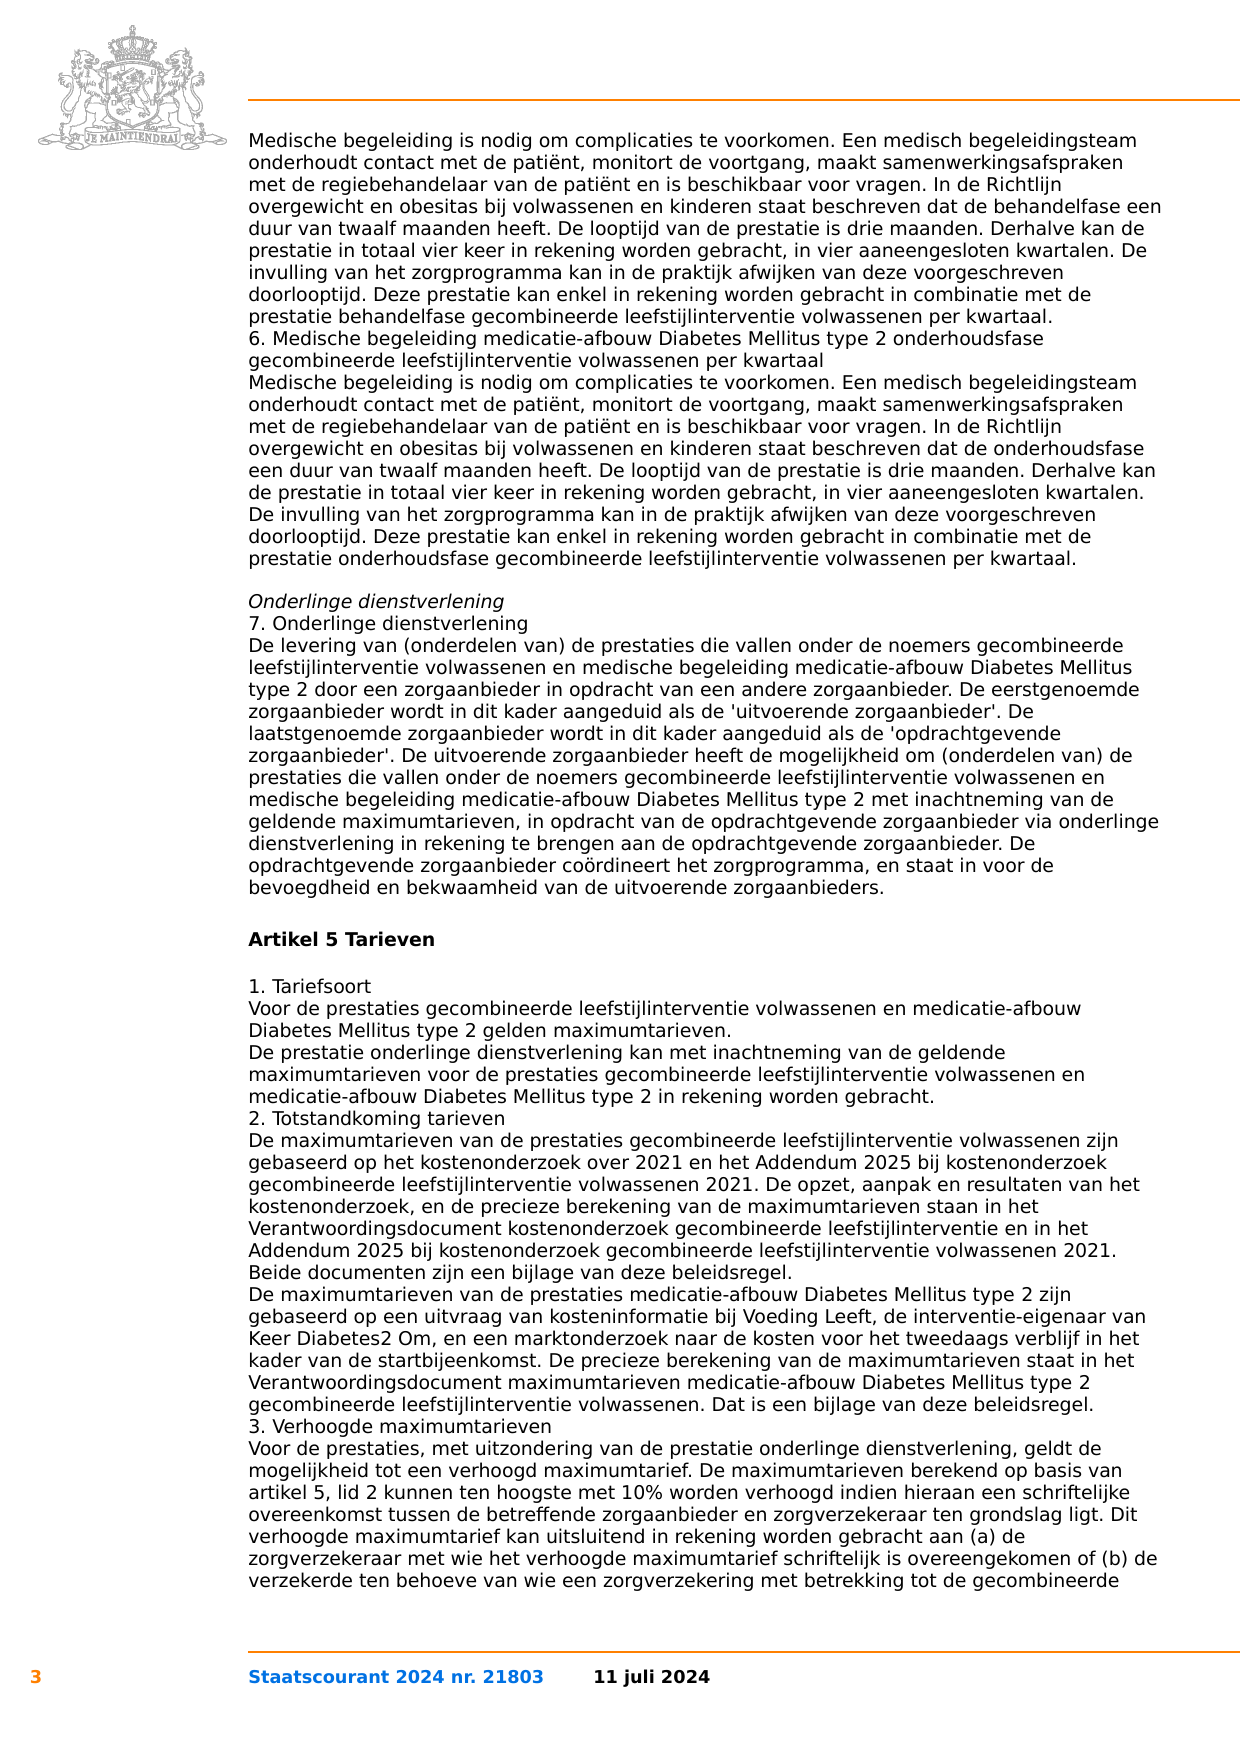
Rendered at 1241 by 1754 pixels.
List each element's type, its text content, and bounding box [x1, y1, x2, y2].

text 1. Tariefsoort [248, 976, 1163, 998]
text 6. Medische begeleiding medicatie-afbouw Diabetes Mellitus type 2 onderhoudsfase gecombineerde leefstijlinterventie volwassenen per kwartaal [248, 328, 1163, 372]
picture [38, 25, 227, 150]
text Medische begeleiding is nodig om complicaties te voorkomen. Een medisch begeleidingsteam onderhoudt contact met de patiënt, monitort de voortgang, maakt samenwerkingsafspraken met de regiebehandelaar van de patiënt en is beschikbaar voor vragen. In de Richtlijn overgewicht en obesitas bij volwassenen en kinderen staat beschreven dat de onderhoudsfase een duur van twaalf maanden heeft. De looptijd van de prestatie is drie maanden. Derhalve kan de prestatie in totaal vier keer in rekening worden gebracht, in vier aaneengesloten kwartalen. De invulling van het zorgprogramma kan in de praktijk afwijken van deze voorgeschreven doorlooptijd. Deze prestatie kan enkel in rekening worden gebracht in combinatie met de prestatie onderhoudsfase gecombineerde leefstijlinterventie volwassenen per kwartaal. [248, 372, 1163, 569]
text 2. Totstandkoming tarieven [248, 1108, 1163, 1130]
text 7. Onderlinge dienstverlening [248, 613, 1163, 635]
text De maximumtarieven van de prestaties medicatie-afbouw Diabetes Mellitus type 2 zijn gebaseerd op een uitvraag van kosteninformatie bij Voeding Leeft, de interventie-eigenaar van Keer Diabetes2 Om, en een marktonderzoek naar de kosten voor het tweedaags verblijf in het kader van de startbijeenkomst. De precieze berekening van de maximumtarieven staat in het Verantwoordingsdocument maximumtarieven medicatie-afbouw Diabetes Mellitus type 2 gecombineerde leefstijlinterventie volwassenen. Dat is een bijlage van deze beleidsregel. [248, 1284, 1163, 1416]
text Voor de prestaties, met uitzondering van de prestatie onderlinge dienstverlening, geldt de mogelijkheid tot een verhoogd maximumtarief. De maximumtarieven berekend op basis van artikel 5, lid 2 kunnen ten hoogste met 10% worden verhoogd indien hieraan een schriftelijke overeenkomst tussen de betreffende zorgaanbieder en zorgverzekeraar ten grondslag ligt. Dit verhoogde maximumtarief kan uitsluitend in rekening worden gebracht aan (a) de zorgverzekeraar met wie het verhoogde maximumtarief schriftelijk is overeengekomen of (b) de verzekerde ten behoeve van wie een zorgverzekering met betrekking tot de gecombineerde [248, 1438, 1163, 1591]
text De maximumtarieven van de prestaties gecombineerde leefstijlinterventie volwassenen zijn gebaseerd op het kostenonderzoek over 2021 en het Addendum 2025 bij kostenonderzoek gecombineerde leefstijlinterventie volwassenen 2021. De opzet, aanpak en resultaten van het kostenonderzoek, en de precieze berekening van de maximumtarieven staan in het Verantwoordingsdocument kostenonderzoek gecombineerde leefstijlinterventie en in het Addendum 2025 bij kostenonderzoek gecombineerde leefstijlinterventie volwassenen 2021. Beide documenten zijn een bijlage van deze beleidsregel. [248, 1130, 1163, 1284]
subtitle Artikel 5 Tarieven [248, 929, 1163, 951]
text Voor de prestaties gecombineerde leefstijlinterventie volwassenen en medicatie-afbouw Diabetes Mellitus type 2 gelden maximumtarieven. [248, 998, 1163, 1042]
text De levering van (onderdelen van) de prestaties die vallen onder de noemers gecombineerde leefstijlinterventie volwassenen en medische begeleiding medicatie-afbouw Diabetes Mellitus type 2 door een zorgaanbieder in opdracht van een andere zorgaanbieder. De eerstgenoemde zorgaanbieder wordt in dit kader aangeduid als de 'uitvoerende zorgaanbieder'. De laatstgenoemde zorgaanbieder wordt in dit kader aangeduid als de 'opdrachtgevende zorgaanbieder'. De uitvoerende zorgaanbieder heeft de mogelijkheid om (onderdelen van) de prestaties die vallen onder de noemers gecombineerde leefstijlinterventie volwassenen en medische begeleiding medicatie-afbouw Diabetes Mellitus type 2 met inachtneming van de geldende maximumtarieven, in opdracht van de opdrachtgevende zorgaanbieder via onderlinge dienstverlening in rekening te brengen aan de opdrachtgevende zorgaanbieder. De opdrachtgevende zorgaanbieder coördineert het zorgprogramma, en staat in voor de bevoegdheid en bekwaamheid van de uitvoerende zorgaanbieders. [248, 635, 1163, 899]
text Medische begeleiding is nodig om complicaties te voorkomen. Een medisch begeleidingsteam onderhoudt contact met de patiënt, monitort de voortgang, maakt samenwerkingsafspraken met de regiebehandelaar van de patiënt en is beschikbaar voor vragen. In de Richtlijn overgewicht en obesitas bij volwassenen en kinderen staat beschreven dat de behandelfase een duur van twaalf maanden heeft. De looptijd van de prestatie is drie maanden. Derhalve kan de prestatie in totaal vier keer in rekening worden gebracht, in vier aaneengesloten kwartalen. De invulling van het zorgprogramma kan in de praktijk afwijken van deze voorgeschreven doorlooptijd. Deze prestatie kan enkel in rekening worden gebracht in combinatie met de prestatie behandelfase gecombineerde leefstijlinterventie volwassenen per kwartaal. [248, 130, 1163, 328]
subtitle Onderlinge dienstverlening [248, 591, 1163, 613]
text 3. Verhoogde maximumtarieven [248, 1416, 1163, 1438]
text De prestatie onderlinge dienstverlening kan met inachtneming van de geldende maximumtarieven voor de prestaties gecombineerde leefstijlinterventie volwassenen en medicatie-afbouw Diabetes Mellitus type 2 in rekening worden gebracht. [248, 1042, 1163, 1108]
